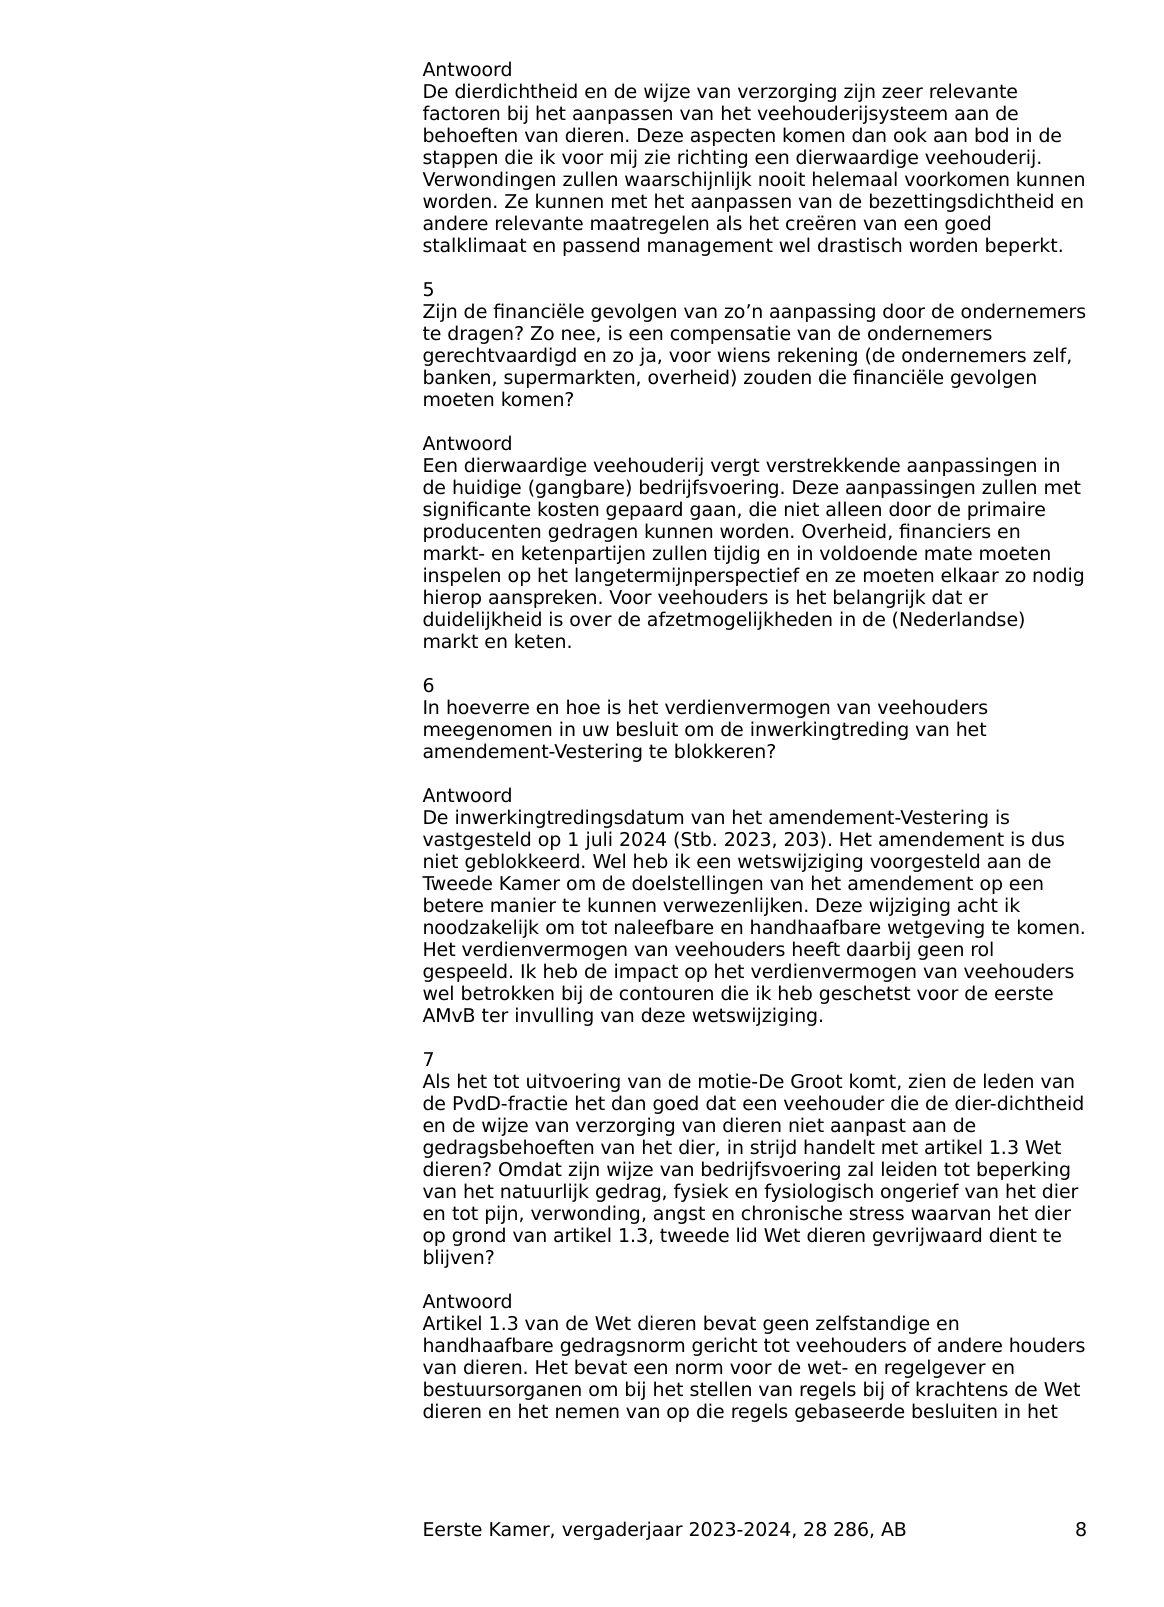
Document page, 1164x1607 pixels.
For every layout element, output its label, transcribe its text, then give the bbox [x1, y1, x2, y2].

text Antwoord [422, 785, 1087, 807]
text 6 [422, 675, 1087, 697]
text 5 [422, 279, 1087, 301]
text De inwerkingtredingsdatum van het amendement-Vestering is vastgesteld op 1 juli 2024 (Stb. 2023, 203). Het amendement is dus niet geblokkeerd. Wel heb ik een wetswijziging voorgesteld aan de Tweede Kamer om de doelstellingen van het amendement op een betere manier te kunnen verwezenlijken. Deze wijziging acht ik noodzakelijk om tot naleefbare en handhaafbare wetgeving te komen. Het verdienvermogen van veehouders heeft daarbij geen rol gespeeld. Ik heb de impact op het verdienvermogen van veehouders wel betrokken bij de contouren die ik heb geschetst voor de eerste AMvB ter invulling van deze wetswijziging. [422, 807, 1087, 1027]
text Antwoord [422, 59, 1087, 81]
text Antwoord [422, 433, 1087, 455]
text Als het tot uitvoering van de motie-De Groot komt, zien de leden van de PvdD-fractie het dan goed dat een veehouder die de dier-dichtheid en de wijze van verzorging van dieren niet aanpast aan de gedragsbehoeften van het dier, in strijd handelt met artikel 1.3 Wet dieren? Omdat zijn wijze van bedrijfsvoering zal leiden tot beperking van het natuurlijk gedrag, fysiek en fysiologisch ongerief van het dier en tot pijn, verwonding, angst en chronische stress waarvan het dier op grond van artikel 1.3, tweede lid Wet dieren gevrijwaard dient te blijven? [422, 1071, 1087, 1269]
text Antwoord [422, 1291, 1087, 1313]
text In hoeverre en hoe is het verdienvermogen van veehouders meegenomen in uw besluit om de inwerkingtreding van het amendement-Vestering te blokkeren? [422, 697, 1087, 763]
text Artikel 1.3 van de Wet dieren bevat geen zelfstandige en handhaafbare gedragsnorm gericht tot veehouders of andere houders van dieren. Het bevat een norm voor de wet- en regelgever en bestuursorganen om bij het stellen van regels bij of krachtens de Wet dieren en het nemen van op die regels gebaseerde besluiten in het [422, 1313, 1087, 1423]
text De dierdichtheid en de wijze van verzorging zijn zeer relevante factoren bij het aanpassen van het veehouderijsysteem aan de behoeften van dieren. Deze aspecten komen dan ook aan bod in de stappen die ik voor mij zie richting een dierwaardige veehouderij. Verwondingen zullen waarschijnlijk nooit helemaal voorkomen kunnen worden. Ze kunnen met het aanpassen van de bezettingsdichtheid en andere relevante maatregelen als het creëren van een goed stalklimaat en passend management wel drastisch worden beperkt. [422, 81, 1087, 257]
text Een dierwaardige veehouderij vergt verstrekkende aanpassingen in de huidige (gangbare) bedrijfsvoering. Deze aanpassingen zullen met significante kosten gepaard gaan, die niet alleen door de primaire producenten gedragen kunnen worden. Overheid, financiers en markt- en ketenpartijen zullen tijdig en in voldoende mate moeten inspelen op het langetermijnperspectief en ze moeten elkaar zo nodig hierop aanspreken. Voor veehouders is het belangrijk dat er duidelijkheid is over de afzetmogelijkheden in de (Nederlandse) markt en keten. [422, 455, 1087, 653]
text 7 [422, 1049, 1087, 1071]
text Zijn de financiële gevolgen van zo’n aanpassing door de ondernemers te dragen? Zo nee, is een compensatie van de ondernemers gerechtvaardigd en zo ja, voor wiens rekening (de ondernemers zelf, banken, supermarkten, overheid) zouden die financiële gevolgen moeten komen? [422, 301, 1087, 411]
